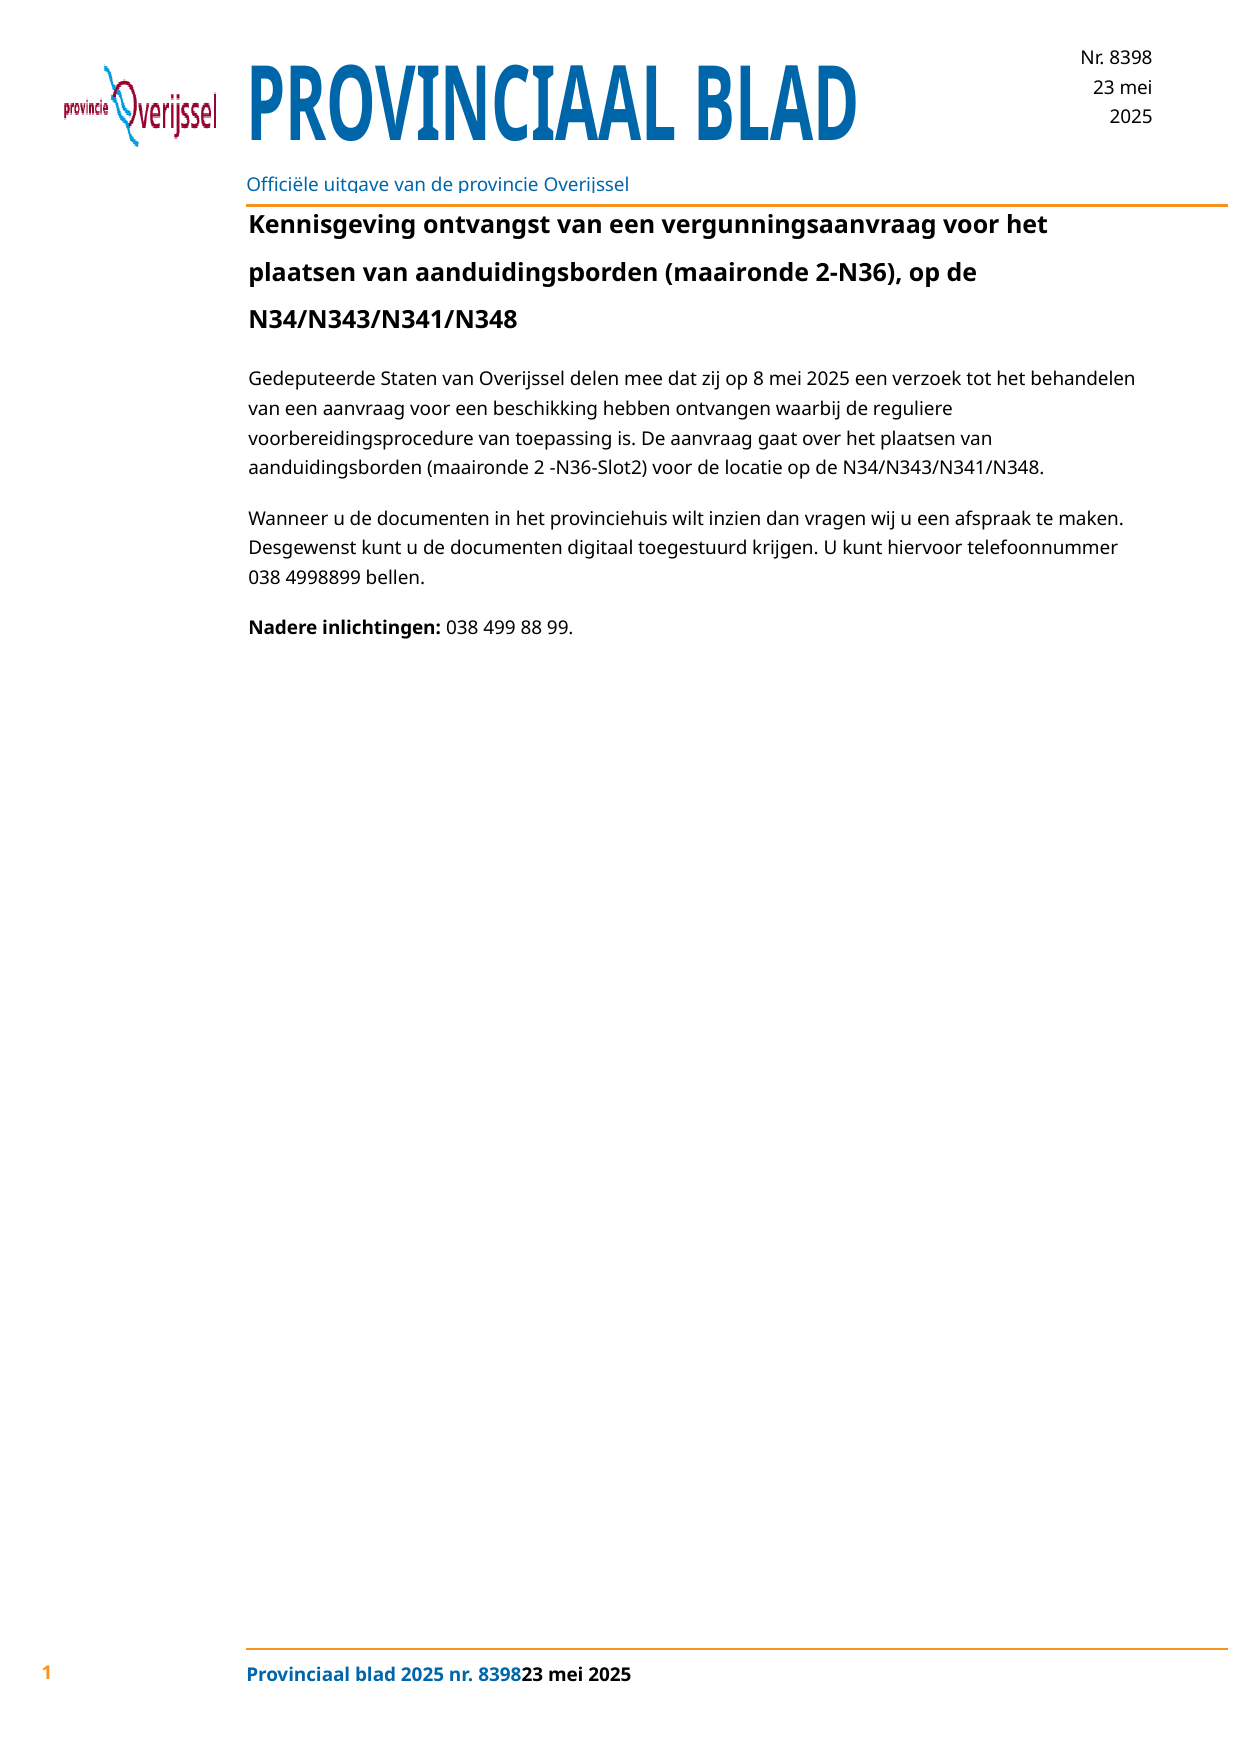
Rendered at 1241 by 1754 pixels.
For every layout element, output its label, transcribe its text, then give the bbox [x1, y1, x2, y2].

picture [41, 47, 231, 172]
text Wanneer u de documenten in het provinciehuis wilt inzien dan vragen wij u een afspraak te maken. Desgewenst kunt u de documenten digitaal toegestuurd krijgen. U kunt hiervoor telefoonnummer 038 4998899 bellen. [248, 505, 1152, 589]
text Kennisgeving ontvangst van een vergunningsaanvraag voor het plaatsen van aanduidingsborden (maaironde 2-N36), op de N34/N343/N341/N348 [248, 207, 1152, 336]
text Gedeputeerde Staten van Overijssel delen mee dat zij op 8 mei 2025 een verzoek tot het behandelen van een aanvraag voor een beschikking hebben ontvangen waarbij de reguliere voorbereidingsprocedure van toepassing is. De aanvraag gaat over het plaatsen van aanduidingsborden (maaironde 2 -N36-Slot2) voor de locatie op de N34/N343/N341/N348. [248, 366, 1152, 480]
text Nadere inlichtingen: 038 499 88 99. [248, 614, 1152, 640]
